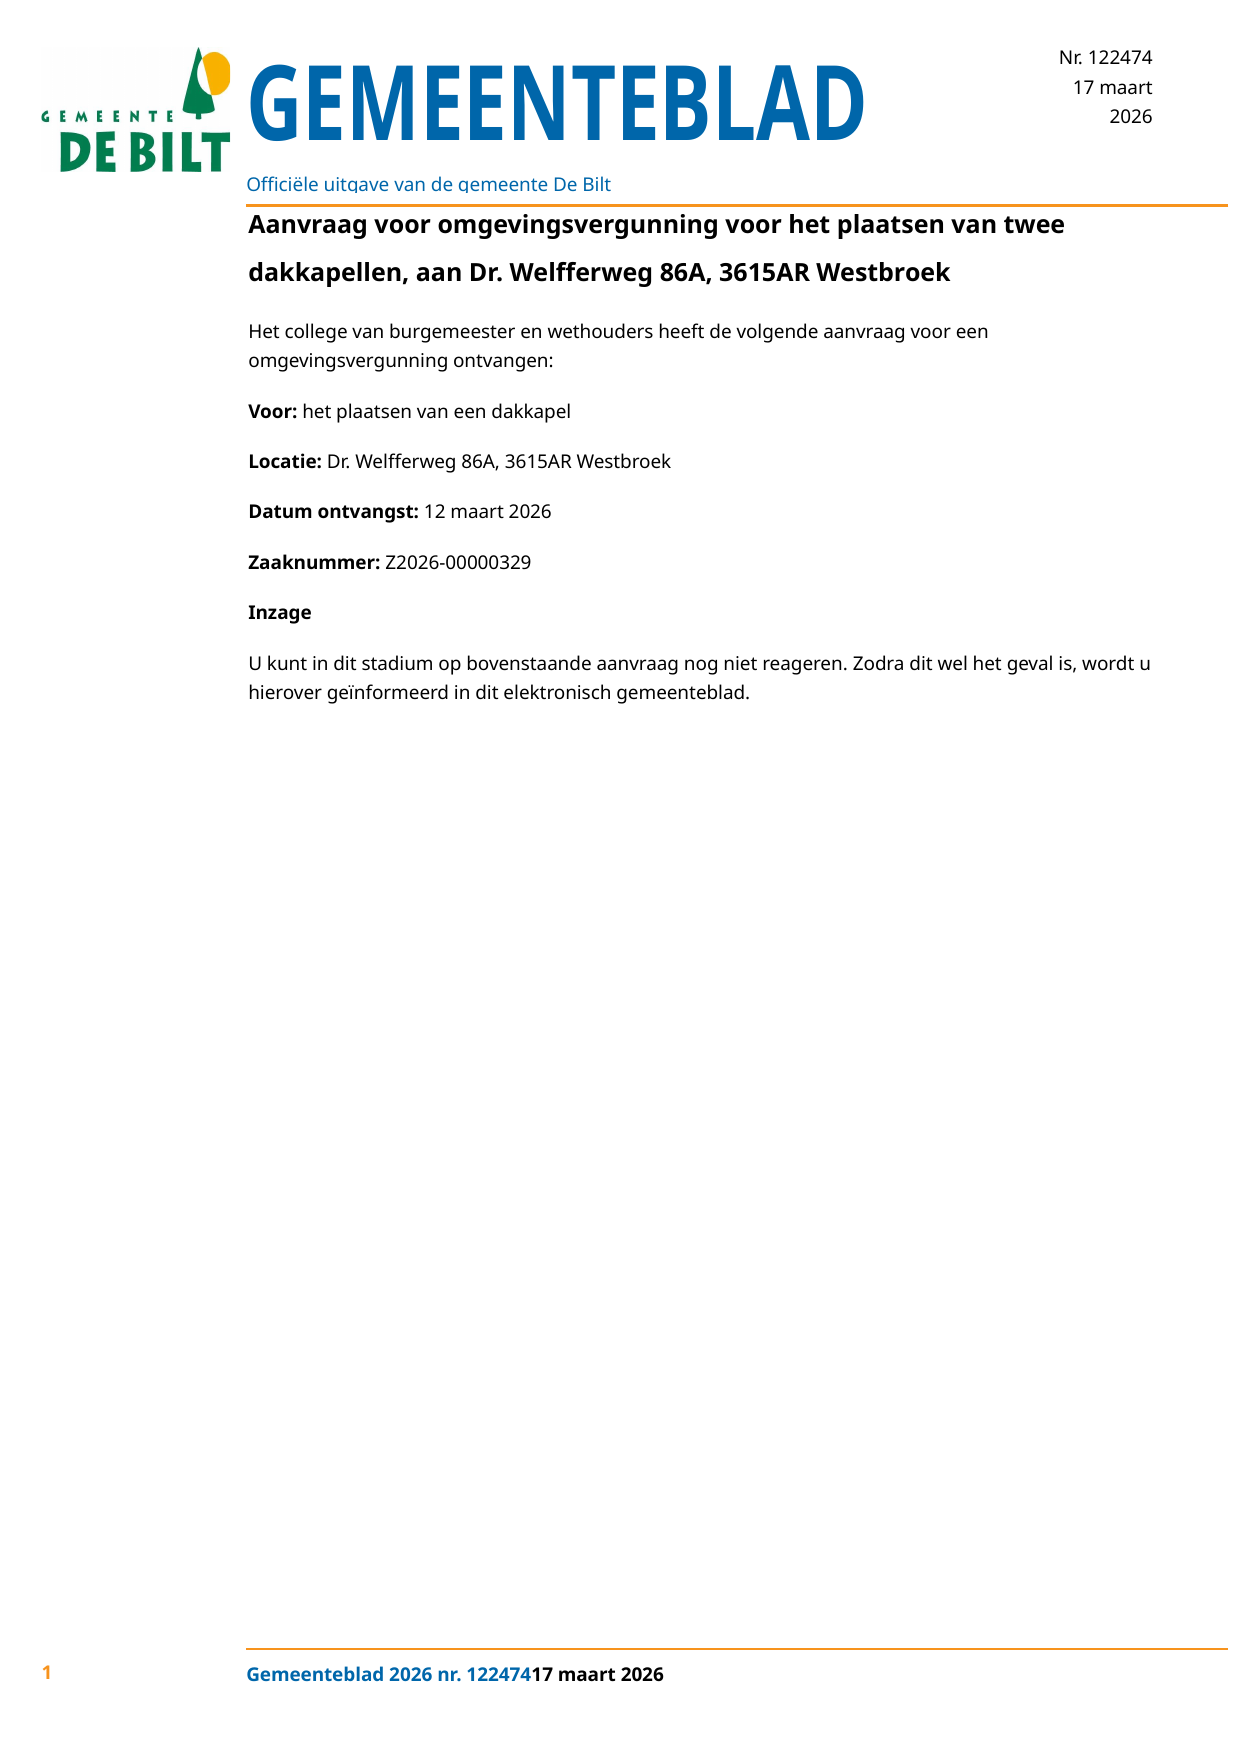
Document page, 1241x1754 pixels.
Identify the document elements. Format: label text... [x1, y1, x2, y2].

text Zaaknummer: Z2026-00000329 [248, 549, 1152, 575]
text Aanvraag voor omgevingsvergunning voor het plaatsen van twee dakkapellen, aan Dr. Welfferweg 86A, 3615AR Westbroek [248, 207, 1152, 288]
text Het college van burgemeester en wethouders heeft de volgende aanvraag voor een omgevingsvergunning ontvangen: [248, 318, 1152, 373]
picture [41, 47, 231, 172]
text Locatie: Dr. Welfferweg 86A, 3615AR Westbroek [248, 448, 1152, 474]
text Inzage [248, 599, 1152, 625]
text Datum ontvangst: 12 maart 2026 [248, 499, 1152, 524]
text Voor: het plaatsen van een dakkapel [248, 398, 1152, 424]
text U kunt in dit stadium op bovenstaande aanvraag nog niet reageren. Zodra dit wel het geval is, wordt u hierover geïnformeerd in dit elektronisch gemeenteblad. [248, 650, 1152, 705]
